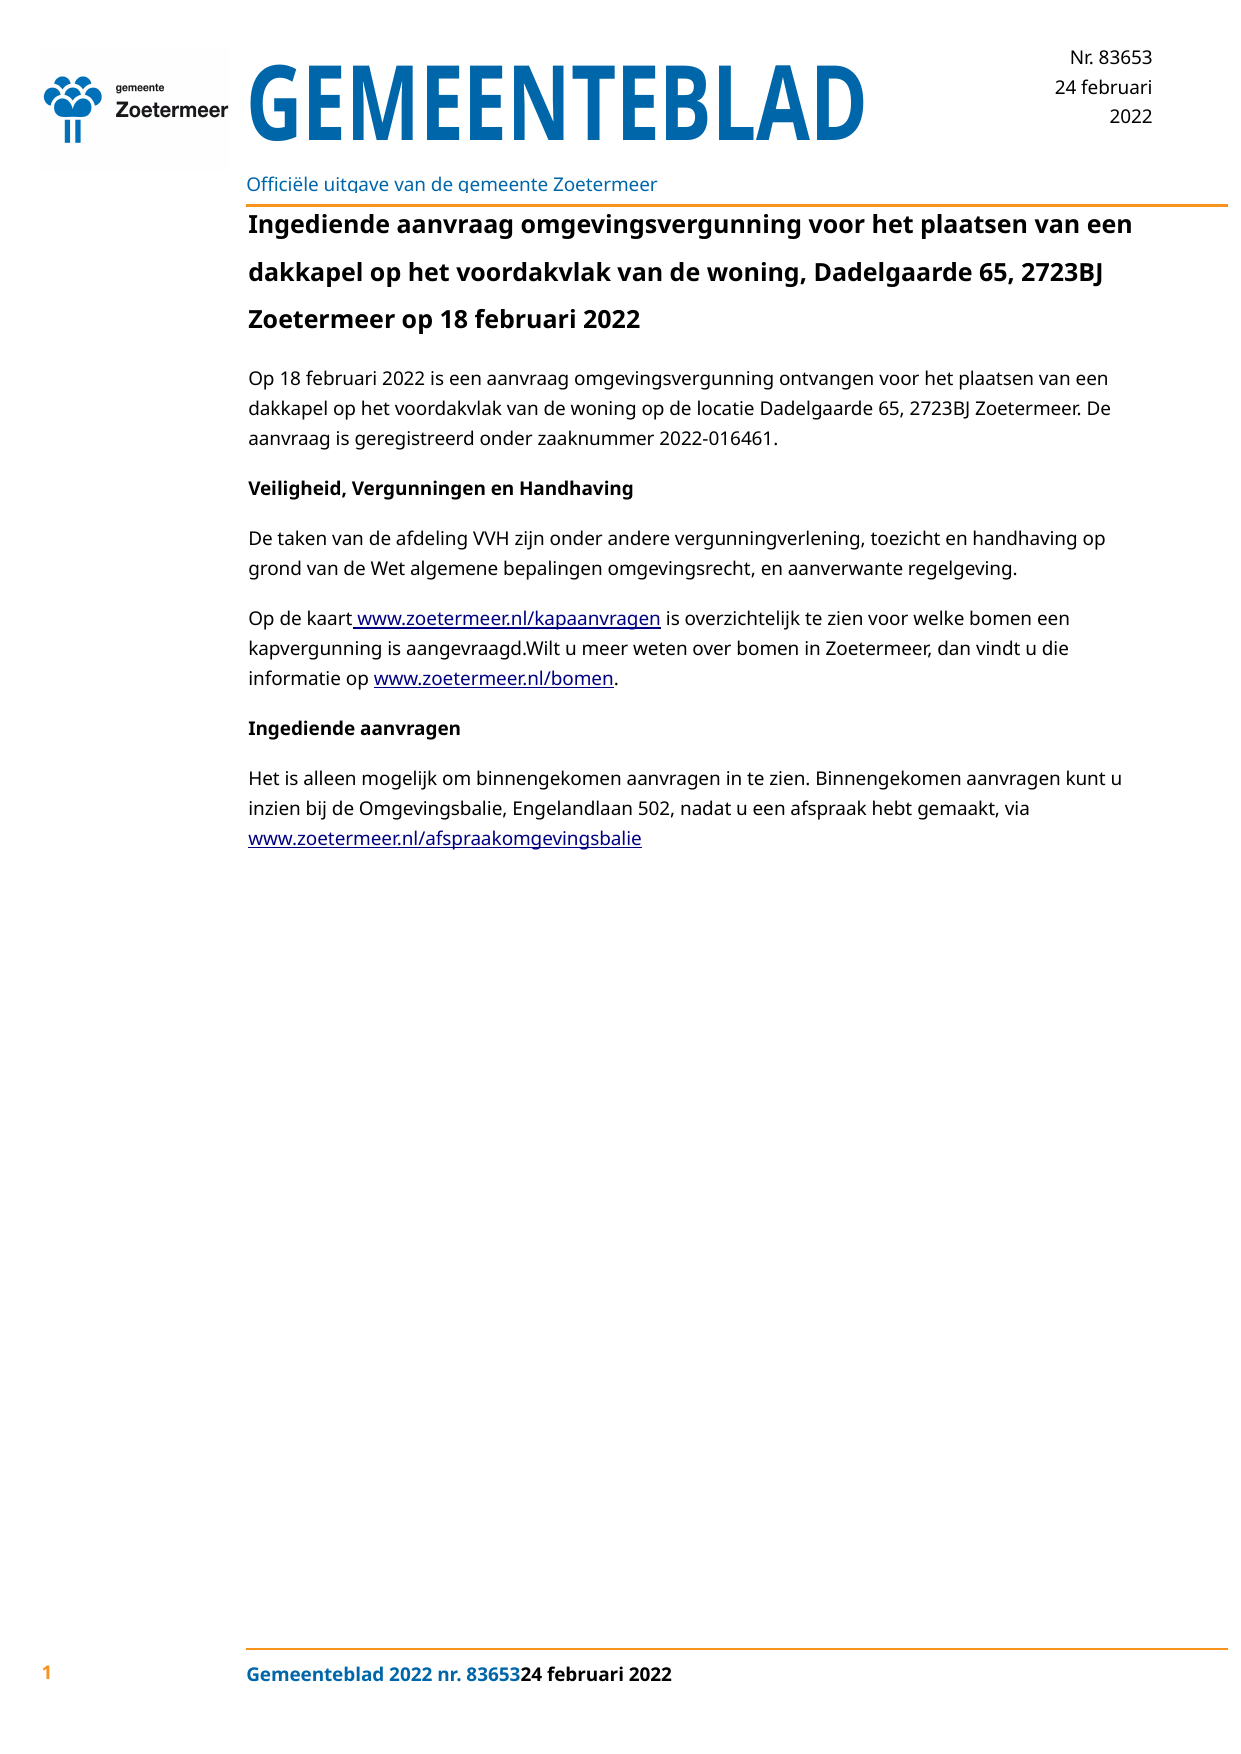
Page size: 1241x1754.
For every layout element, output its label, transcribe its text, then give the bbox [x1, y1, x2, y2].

text Ingediende aanvragen [248, 715, 1152, 741]
text De taken van de afdeling VVH zijn onder andere vergunningverlening, toezicht en handhaving op grond van de Wet algemene bepalingen omgevingsrecht, en aanverwante regelgeving. [248, 526, 1152, 581]
text Op 18 februari 2022 is een aanvraag omgevingsvergunning ontvangen voor het plaatsen van een dakkapel op het voordakvlak van de woning op de locatie Dadelgaarde 65, 2723BJ Zoetermeer. De aanvraag is geregistreerd onder zaaknummer 2022-016461. [248, 366, 1152, 450]
text Op de kaart www.zoetermeer.nl/kapaanvragen is overzichtelijk te zien voor welke bomen een kapvergunning is aangevraagd.Wilt u meer weten over bomen in Zoetermeer, dan vindt u die informatie op www.zoetermeer.nl/bomen. [248, 606, 1152, 690]
text Ingediende aanvraag omgevingsvergunning voor het plaatsen van een dakkapel op het voordakvlak van de woning, Dadelgaarde 65, 2723BJ Zoetermeer op 18 februari 2022 [248, 207, 1152, 336]
picture [41, 47, 231, 172]
text Veiligheid, Vergunningen en Handhaving [248, 475, 1152, 501]
text Het is alleen mogelijk om binnengekomen aanvragen in te zien. Binnengekomen aanvragen kunt u inzien bij de Omgevingsbalie, Engelandlaan 502, nadat u een afspraak hebt gemaakt, via www.zoetermeer.nl/afspraakomgevingsbalie [248, 766, 1152, 850]
